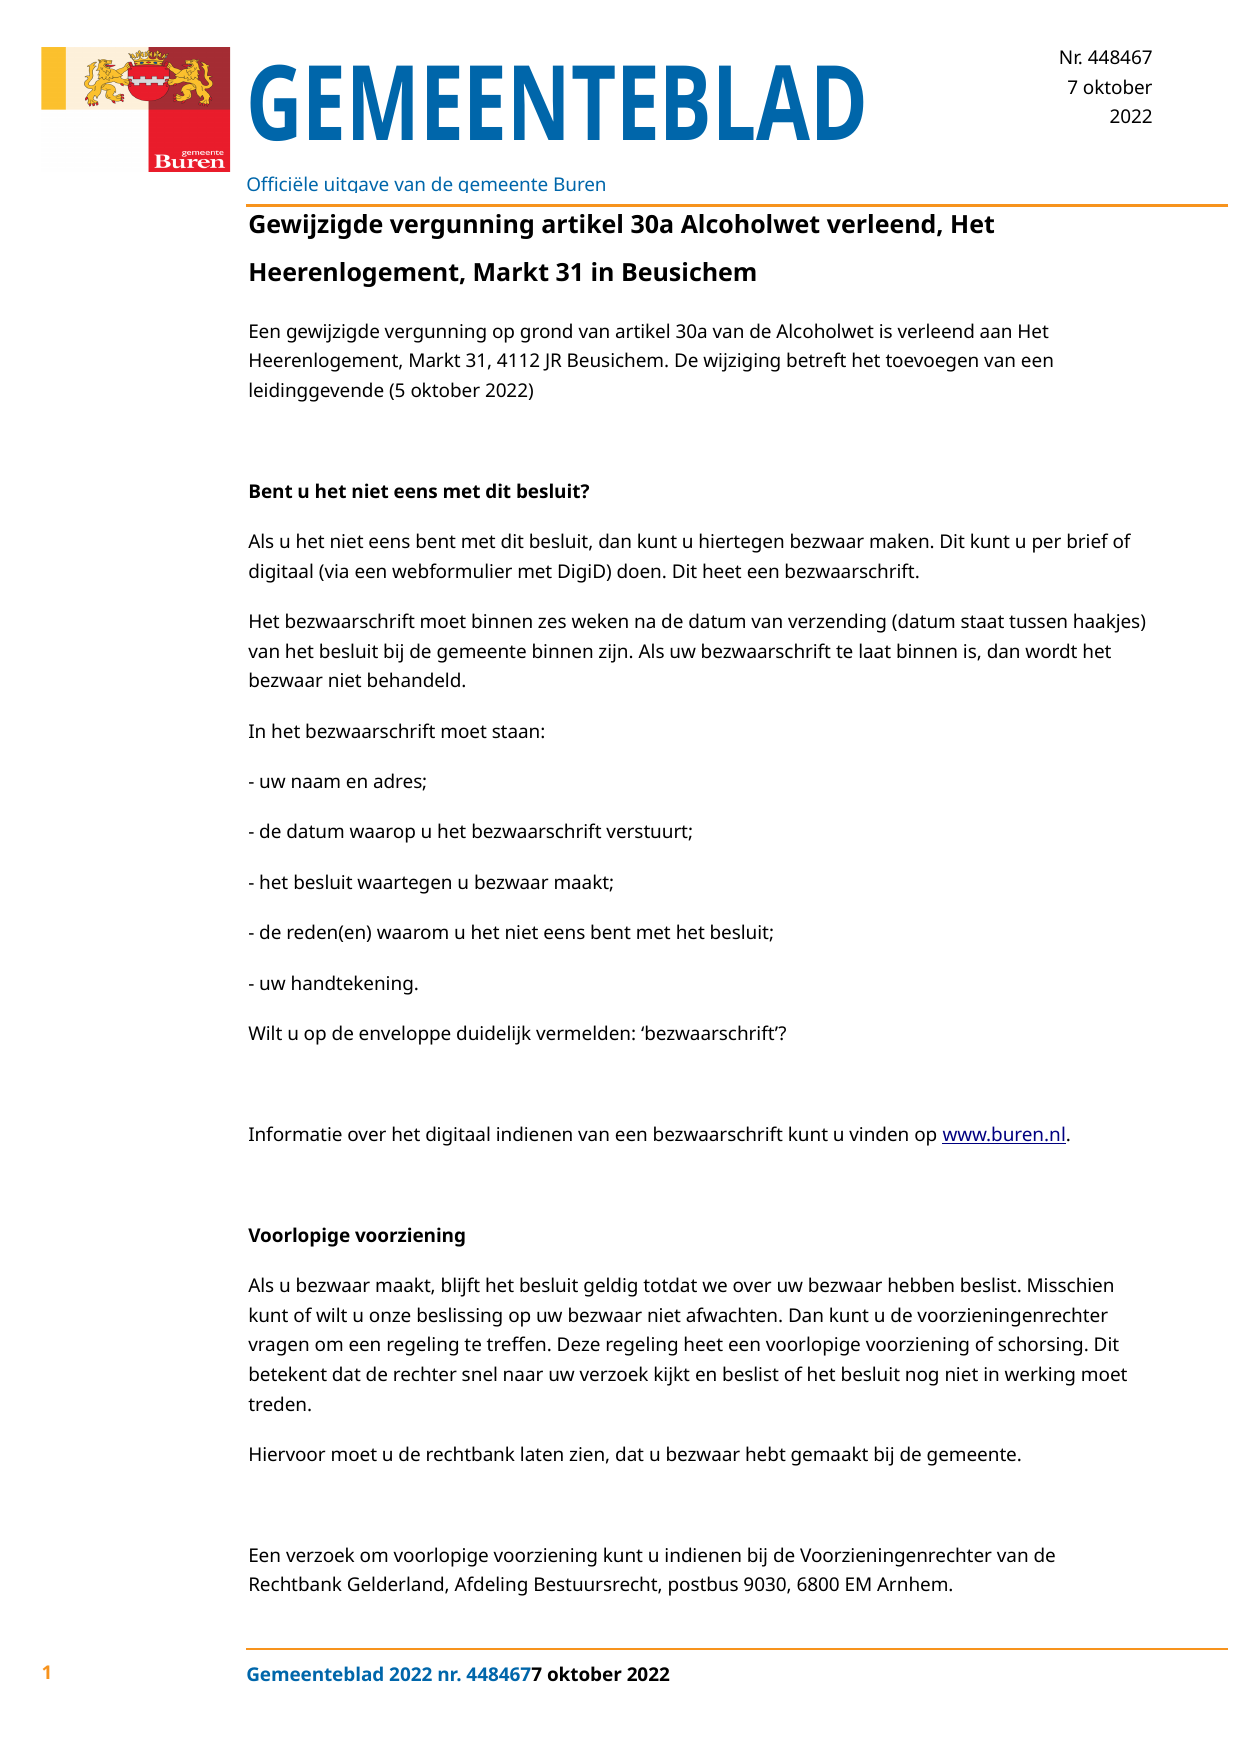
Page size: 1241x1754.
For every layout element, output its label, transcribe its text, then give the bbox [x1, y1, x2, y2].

text In het bezwaarschrift moet staan: [248, 718, 1152, 744]
text Een gewijzigde vergunning op grond van artikel 30a van de Alcoholwet is verleend aan Het Heerenlogement, Markt 31, 4112 JR Beusichem. De wijziging betreft het toevoegen van een leidinggevende (5 oktober 2022) [248, 318, 1152, 403]
text - de reden(en) waarom u het niet eens bent met het besluit; [248, 919, 1152, 945]
text Als u bezwaar maakt, blijft het besluit geldig totdat we over uw bezwaar hebben beslist. Misschien kunt of wilt u onze beslissing op uw bezwaar niet afwachten. Dan kunt u de voorzieningenrechter vragen om een regeling te treffen. Deze regeling heet een voorlopige voorziening of schorsing. Dit betekent dat de rechter snel naar uw verzoek kijkt en beslist of het besluit nog niet in werking moet treden. [248, 1272, 1152, 1417]
text Bent u het niet eens met dit besluit? [248, 478, 1152, 504]
text Voorlopige voorziening [248, 1222, 1152, 1248]
text Informatie over het digitaal indienen van een bezwaarschrift kunt u vinden op www.buren.nl. [248, 1121, 1152, 1147]
text - uw handtekening. [248, 970, 1152, 996]
text Wilt u op de enveloppe duidelijk vermelden: ‘bezwaarschrift’? [248, 1020, 1152, 1046]
text Een verzoek om voorlopige voorziening kunt u indienen bij de Voorzieningenrechter van de Rechtbank Gelderland, Afdeling Bestuursrecht, postbus 9030, 6800 EM Arnhem. [248, 1542, 1152, 1597]
text Hiervoor moet u de rechtbank laten zien, dat u bezwaar hebt gemaakt bij de gemeente. [248, 1441, 1152, 1467]
text - de datum waarop u het bezwaarschrift verstuurt; [248, 819, 1152, 844]
text Gewijzigde vergunning artikel 30a Alcoholwet verleend, Het Heerenlogement, Markt 31 in Beusichem [248, 207, 1152, 288]
text Het bezwaarschrift moet binnen zes weken na de datum van verzending (datum staat tussen haakjes) van het besluit bij de gemeente binnen zijn. Als uw bezwaarschrift te laat binnen is, dan wordt het bezwaar niet behandeld. [248, 608, 1152, 693]
picture [41, 47, 231, 172]
text - het besluit waartegen u bezwaar maakt; [248, 869, 1152, 895]
text - uw naam en adres; [248, 768, 1152, 794]
text Als u het niet eens bent met dit besluit, dan kunt u hiertegen bezwaar maken. Dit kunt u per brief of digitaal (via een webformulier met DigiD) doen. Dit heet een bezwaarschrift. [248, 528, 1152, 584]
